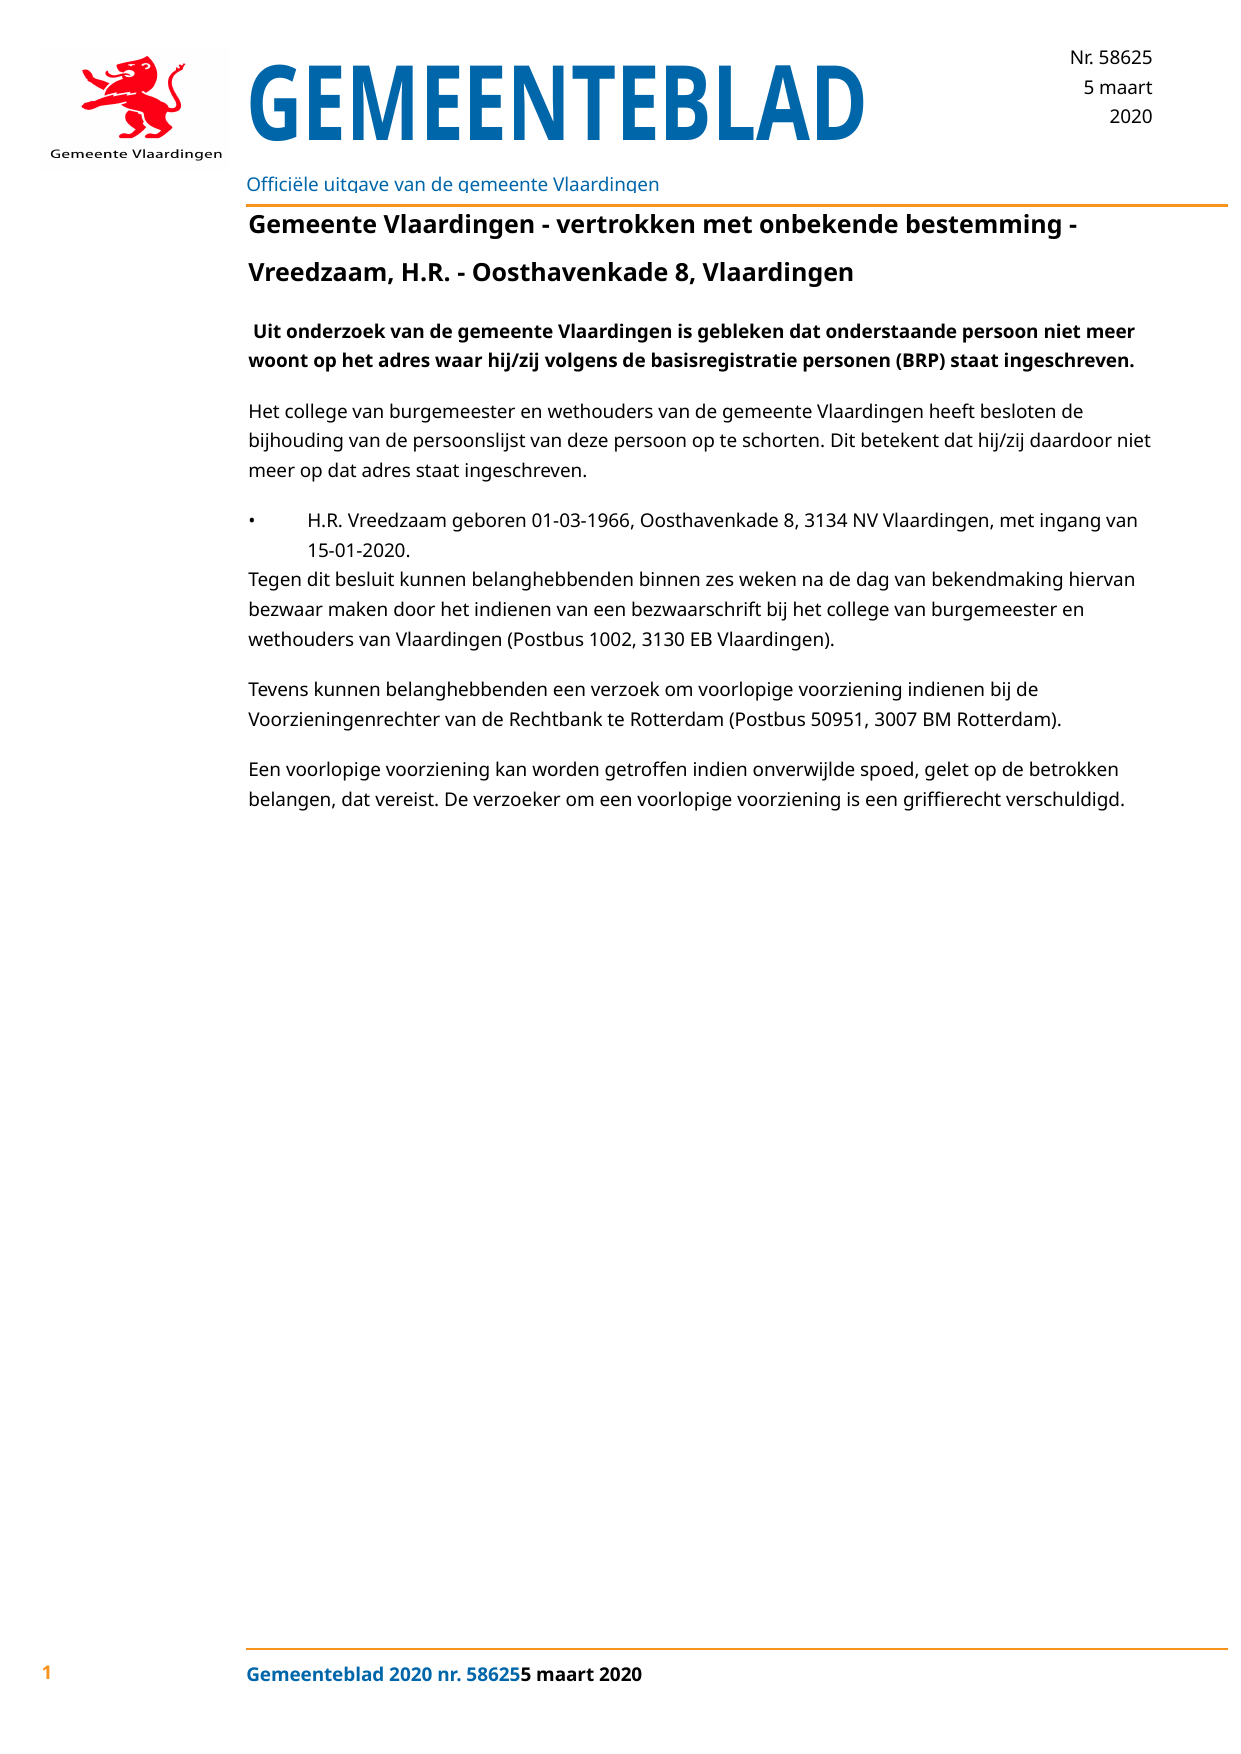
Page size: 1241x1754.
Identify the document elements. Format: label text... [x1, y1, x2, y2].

text Tevens kunnen belanghebbenden een verzoek om voorlopige voorziening indienen bij de Voorzieningenrechter van de Rechtbank te Rotterdam (Postbus 50951, 3007 BM Rotterdam). [248, 676, 1152, 732]
text Gemeente Vlaardingen - vertrokken met onbekende bestemming - Vreedzaam, H.R. - Oosthavenkade 8, Vlaardingen [248, 207, 1152, 288]
text Uit onderzoek van de gemeente Vlaardingen is gebleken dat onderstaande persoon niet meer woont op het adres waar hij/zij volgens de basisregistratie personen (BRP) staat ingeschreven. [248, 318, 1152, 373]
text Tegen dit besluit kunnen belanghebbenden binnen zes weken na de dag van bekendmaking hiervan bezwaar maken door het indienen van een bezwaarschrift bij het college van burgemeester en wethouders van Vlaardingen (Postbus 1002, 3130 EB Vlaardingen). [248, 567, 1152, 652]
list H.R. Vreedzaam geboren 01-03-1966, Oosthavenkade 8, 3134 NV Vlaardingen, met ingang van 15-01-2020. [248, 507, 1152, 563]
picture [41, 47, 231, 172]
text Een voorlopige voorziening kan worden getroffen indien onverwijlde spoed, gelet op de betrokken belangen, dat vereist. De verzoeker om een voorlopige voorziening is een griffierecht verschuldigd. [248, 756, 1152, 812]
text Het college van burgemeester en wethouders van de gemeente Vlaardingen heeft besloten de bijhouding van de persoonslijst van deze persoon op te schorten. Dit betekent dat hij/zij daardoor niet meer op dat adres staat ingeschreven. [248, 398, 1152, 483]
